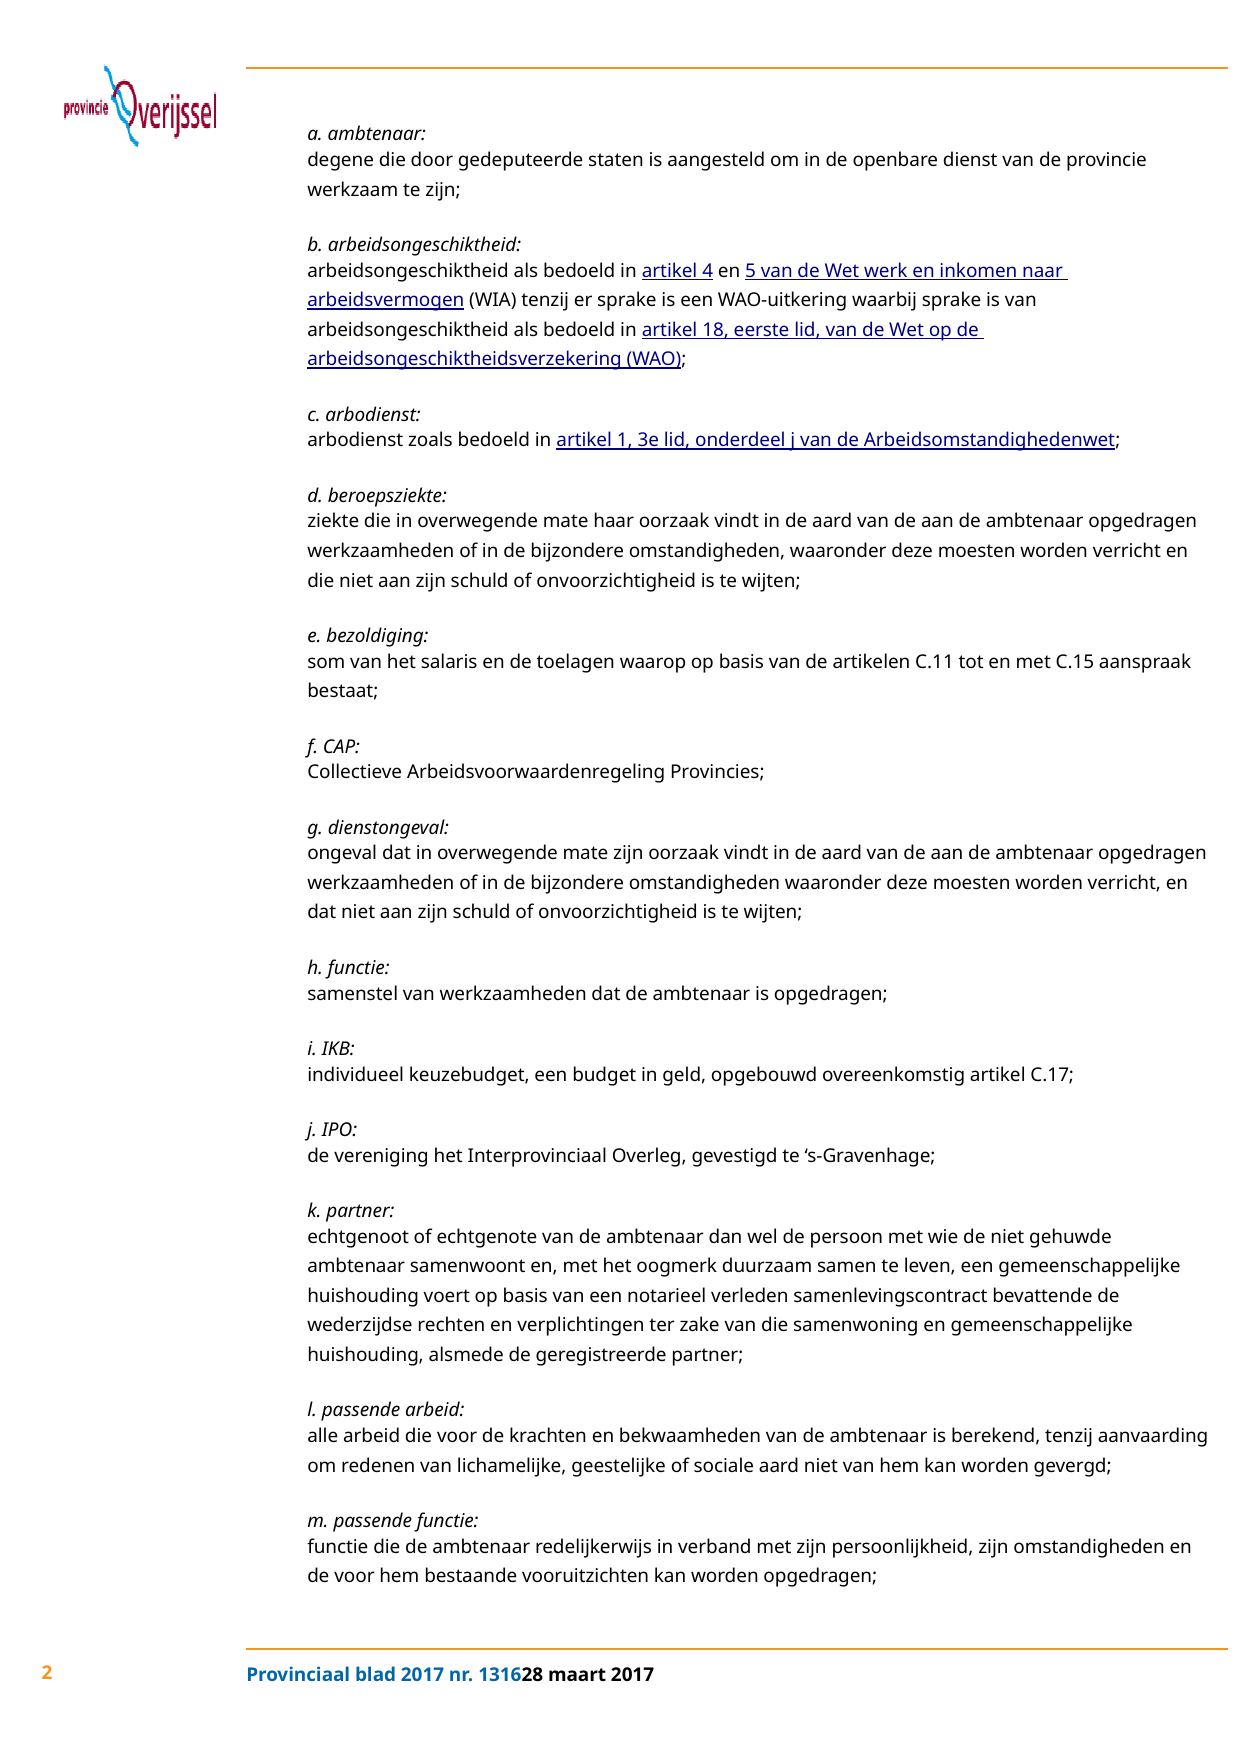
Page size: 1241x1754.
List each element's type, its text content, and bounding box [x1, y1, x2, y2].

list e. bezoldiging: [307, 622, 1209, 648]
list degene die door gedeputeerde staten is aangesteld om in de openbare dienst van de provincie werkzaam te zijn; [307, 146, 1209, 202]
list c. arbodienst: [307, 401, 1209, 427]
list arbeidsongeschiktheid als bedoeld in artikel 4 en 5 van de Wet werk en inkomen naar arbeidsvermogen (WIA) tenzij er sprake is een WAO-uitkering waarbij sprake is van arbeidsongeschiktheid als bedoeld in artikel 18, eerste lid, van de Wet op de arbeidsongeschiktheidsverzekering (WAO); [307, 257, 1209, 371]
list som van het salaris en de toelagen waarop op basis van de artikelen C.11 tot en met C.15 aanspraak bestaat; [307, 648, 1209, 703]
list Collectieve Arbeidsvoorwaardenregeling Provincies; [307, 758, 1209, 784]
picture [41, 47, 231, 172]
list b. arbeidsongeschiktheid: [307, 231, 1209, 257]
list k. partner: [307, 1197, 1209, 1223]
list de vereniging het Interprovinciaal Overleg, gevestigd te ‘s-Gravenhage; [307, 1142, 1209, 1168]
list d. beroepsziekte: [307, 482, 1209, 508]
list echtgenoot of echtgenote van de ambtenaar dan wel de persoon met wie de niet gehuwde ambtenaar samenwoont en, met het oogmerk duurzaam samen te leven, een gemeenschappelijke huishouding voert op basis van een notarieel verleden samenlevingscontract bevattende de wederzijdse rechten en verplichtingen ter zake van die samenwoning en gemeenschappelijke huishouding, alsmede de geregistreerde partner; [307, 1223, 1209, 1367]
list g. dienstongeval: [307, 814, 1209, 839]
list samenstel van werkzaamheden dat de ambtenaar is opgedragen; [307, 980, 1209, 1006]
list functie die de ambtenaar redelijkerwijs in verband met zijn persoonlijkheid, zijn omstandigheden en de voor hem bestaande vooruitzichten kan worden opgedragen; [307, 1533, 1209, 1588]
list f. CAP: [307, 733, 1209, 758]
list alle arbeid die voor de krachten en bekwaamheden van de ambtenaar is berekend, tenzij aanvaarding om redenen van lichamelijke, geestelijke of sociale aard niet van hem kan worden gevergd; [307, 1422, 1209, 1478]
list i. IKB: [307, 1035, 1209, 1061]
list l. passende arbeid: [307, 1397, 1209, 1422]
list arbodienst zoals bedoeld in artikel 1, 3e lid, onderdeel j van de Arbeidsomstandighedenwet; [307, 427, 1209, 452]
list individueel keuzebudget, een budget in geld, opgebouwd overeenkomstig artikel C.17; [307, 1061, 1209, 1087]
list m. passende functie: [307, 1507, 1209, 1533]
list a. ambtenaar: [307, 121, 1209, 146]
list h. functie: [307, 954, 1209, 980]
list ongeval dat in overwegende mate zijn oorzaak vindt in de aard van de aan de ambtenaar opgedragen werkzaamheden of in de bijzondere omstandigheden waaronder deze moesten worden verricht, en dat niet aan zijn schuld of onvoorzichtigheid is te wijten; [307, 839, 1209, 924]
list j. IPO: [307, 1116, 1209, 1142]
list ziekte die in overwegende mate haar oorzaak vindt in de aard van de aan de ambtenaar opgedragen werkzaamheden of in de bijzondere omstandigheden, waaronder deze moesten worden verricht en die niet aan zijn schuld of onvoorzichtigheid is te wijten; [307, 508, 1209, 593]
